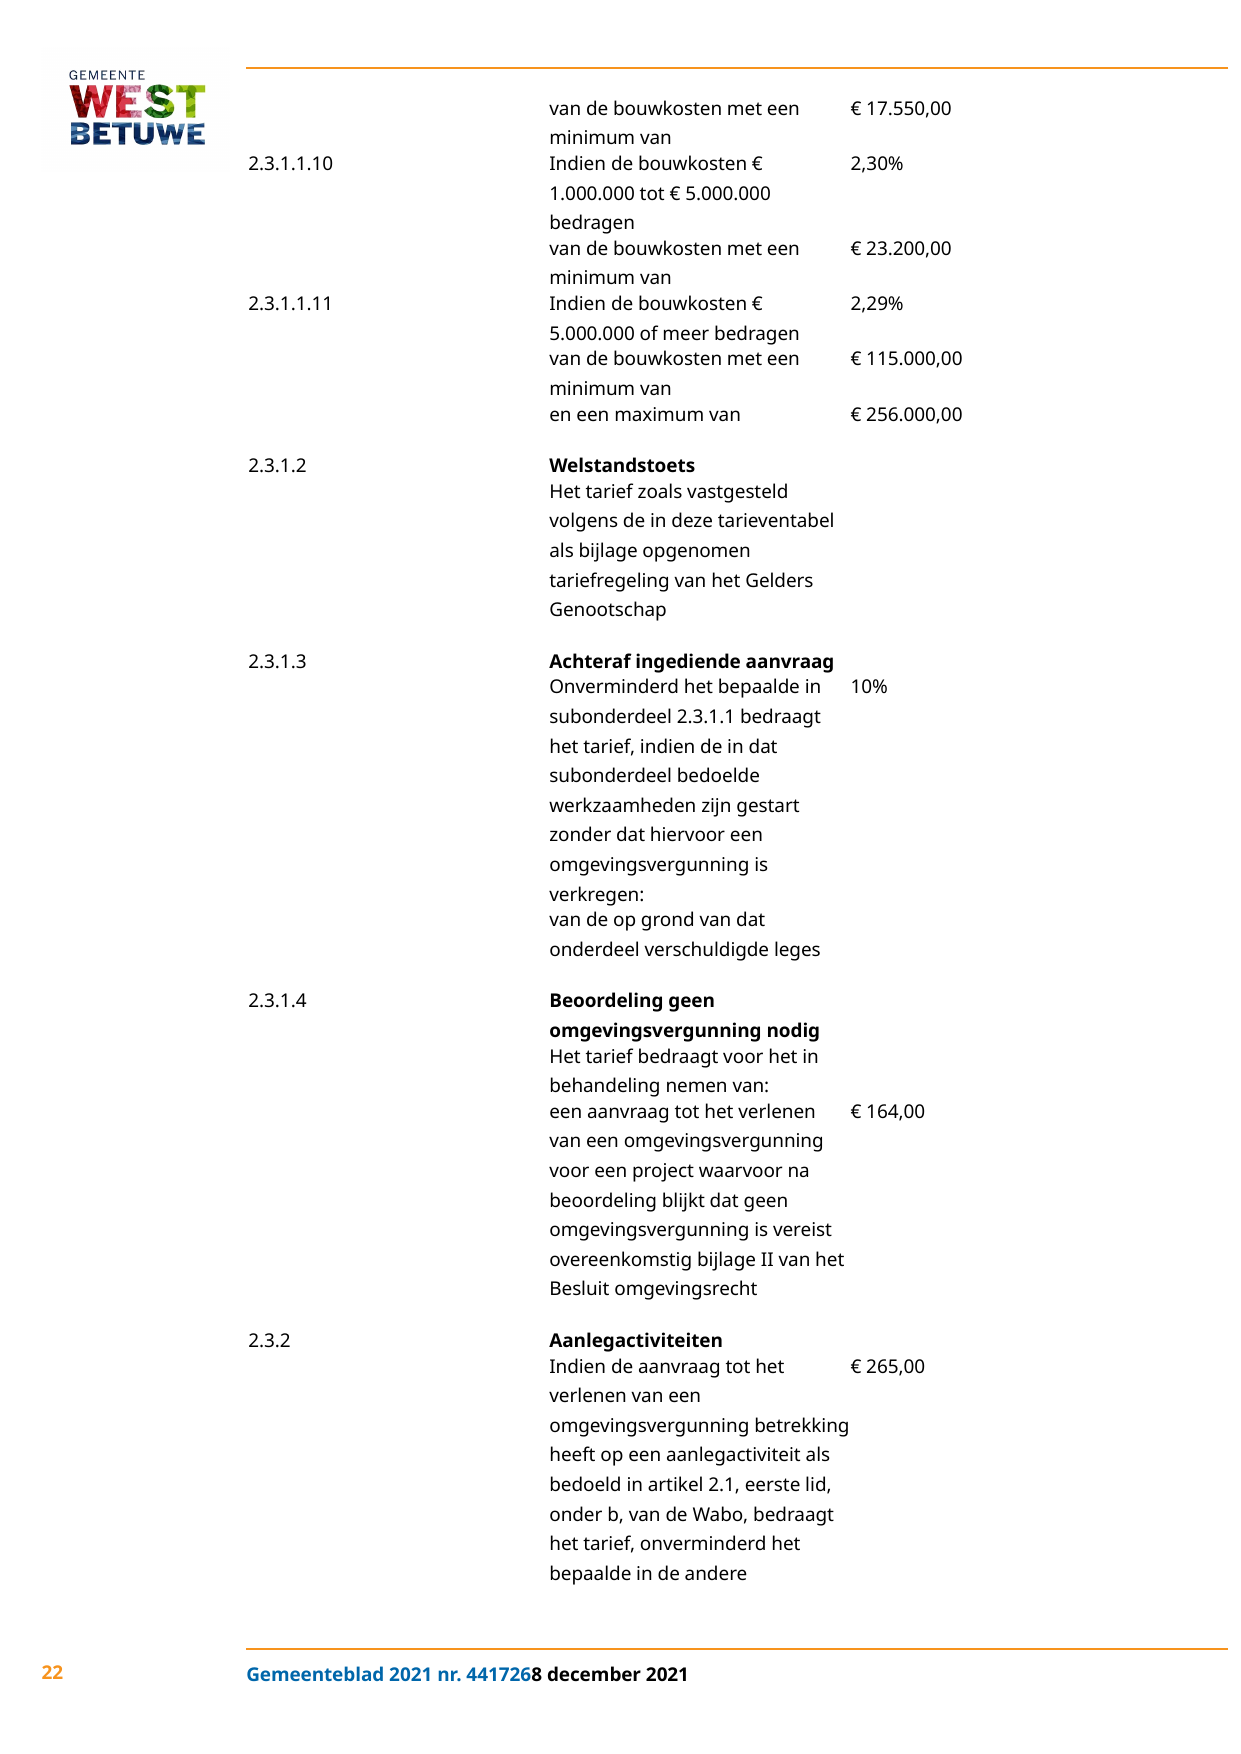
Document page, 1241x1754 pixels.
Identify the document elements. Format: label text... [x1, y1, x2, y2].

table_cell [248, 1043, 549, 1301]
table_cell [549, 1301, 850, 1327]
table_cell 2.3.2 [248, 1327, 549, 1353]
table_cell [549, 427, 850, 452]
table_cell en een maximum van [549, 401, 850, 427]
table_cell Indien de bouwkosten € 5.000.000 of meer bedragen [549, 290, 850, 346]
table_cell [248, 1353, 549, 1586]
table_cell € 17.550,00 [850, 95, 1152, 150]
table_cell € 265,00 [850, 1353, 1152, 1586]
table_cell € 164,00 [850, 1098, 1152, 1301]
table_cell van de op grond van dat onderdeel verschuldigde leges [549, 906, 850, 962]
table_cell Het tarief bedraagt voor het in behandeling nemen van: [549, 1043, 850, 1098]
table_cell € 23.200,00 [850, 235, 1152, 290]
table_cell [248, 478, 549, 622]
table_cell € 115.000,00 [850, 346, 1152, 401]
table_cell [248, 962, 549, 987]
table_cell [850, 622, 1152, 648]
table_cell [248, 622, 549, 648]
table_cell [248, 674, 549, 906]
table_cell [850, 453, 1152, 478]
table_cell [850, 906, 1152, 962]
table_cell van de bouwkosten met een minimum van [549, 346, 850, 401]
table_cell [248, 401, 549, 427]
table_cell [850, 648, 1152, 674]
table_cell Achteraf ingediende aanvraag [549, 648, 850, 674]
table_cell [850, 962, 1152, 987]
table_cell [850, 427, 1152, 452]
table_cell Indien de bouwkosten € 1.000.000 tot € 5.000.000 bedragen [549, 150, 850, 235]
table_cell van de bouwkosten met een minimum van [549, 235, 850, 290]
table_cell [248, 1301, 549, 1327]
table_cell een aanvraag tot het verlenen van een omgevingsvergunning voor een project waarvoor na beoordeling blijkt dat geen omgevingsvergunning is vereist overeenkomstig bijlage II van het Besluit omgevingsrecht [549, 1098, 850, 1301]
table_cell € 256.000,00 [850, 401, 1152, 427]
table_cell 2.3.1.1.10 [248, 150, 549, 235]
table_cell [850, 478, 1152, 622]
table_cell [248, 427, 549, 452]
table_cell 2,29% [850, 290, 1152, 346]
table_cell 2,30% [850, 150, 1152, 235]
table_cell [248, 95, 549, 150]
table_cell Aanlegactiviteiten [549, 1327, 850, 1353]
table_cell 2.3.1.4 [248, 988, 549, 1043]
table_cell [850, 1043, 1152, 1098]
table_cell van de bouwkosten met een minimum van [549, 95, 850, 150]
table_cell [549, 622, 850, 648]
table_cell [850, 1301, 1152, 1327]
table_cell [850, 1327, 1152, 1353]
table_cell [549, 962, 850, 987]
table_cell Beoordeling geen omgevingsvergunning nodig [549, 988, 850, 1043]
table_cell Onverminderd het bepaalde in subonderdeel 2.3.1.1 bedraagt het tarief, indien de in dat subonderdeel bedoelde werkzaamheden zijn gestart zonder dat hiervoor een omgevingsvergunning is verkregen: [549, 674, 850, 906]
table_cell Welstandstoets [549, 453, 850, 478]
table_cell [850, 988, 1152, 1043]
table_cell 2.3.1.2 [248, 453, 549, 478]
table_cell Indien de aanvraag tot het verlenen van een omgevingsvergunning betrekking heeft op een aanlegactiviteit als bedoeld in artikel 2.1, eerste lid, onder b, van de Wabo, bedraagt het tarief, onverminderd het bepaalde in de andere [549, 1353, 850, 1586]
table_cell Het tarief zoals vastgesteld volgens de in deze tarieventabel als bijlage opgenomen tariefregeling van het Gelders Genootschap [549, 478, 850, 622]
table_cell 2.3.1.3 [248, 648, 549, 674]
table_cell 2.3.1.1.11 [248, 290, 549, 346]
table_cell [248, 235, 549, 290]
picture [41, 47, 231, 172]
table_cell 10% [850, 674, 1152, 906]
table_cell [248, 906, 549, 962]
table_cell [248, 346, 549, 401]
